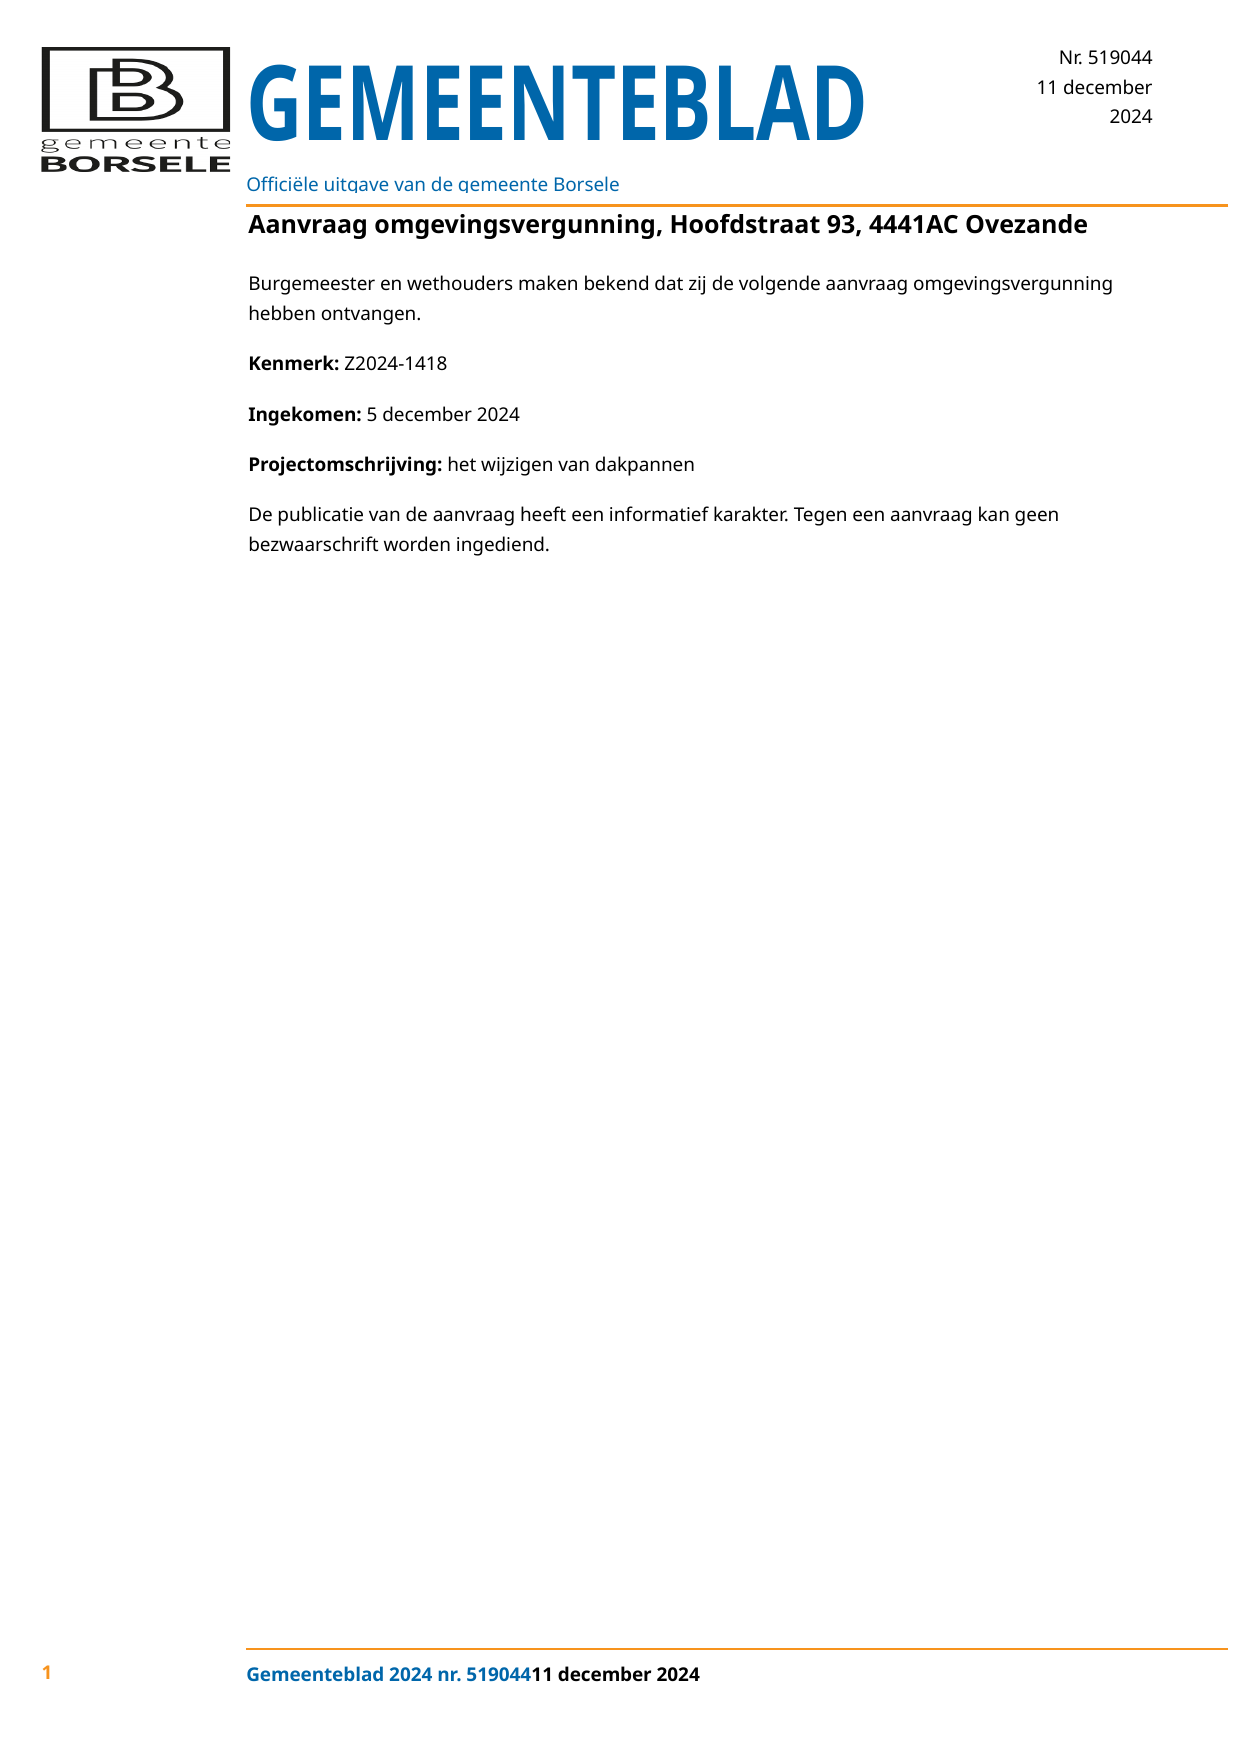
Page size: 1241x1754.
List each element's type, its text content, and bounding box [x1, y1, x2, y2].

text Burgemeester en wethouders maken bekend dat zij de volgende aanvraag omgevingsvergunning hebben ontvangen. [248, 270, 1152, 326]
text Ingekomen: 5 december 2024 [248, 401, 1152, 426]
picture [41, 47, 231, 172]
text Kenmerk: Z2024-1418 [248, 350, 1152, 376]
text De publicatie van de aanvraag heeft een informatief karakter. Tegen een aanvraag kan geen bezwaarschrift worden ingediend. [248, 502, 1152, 557]
text Aanvraag omgevingsvergunning, Hoofdstraat 93, 4441AC Ovezande [248, 207, 1152, 241]
text Projectomschrijving: het wijzigen van dakpannen [248, 451, 1152, 477]
